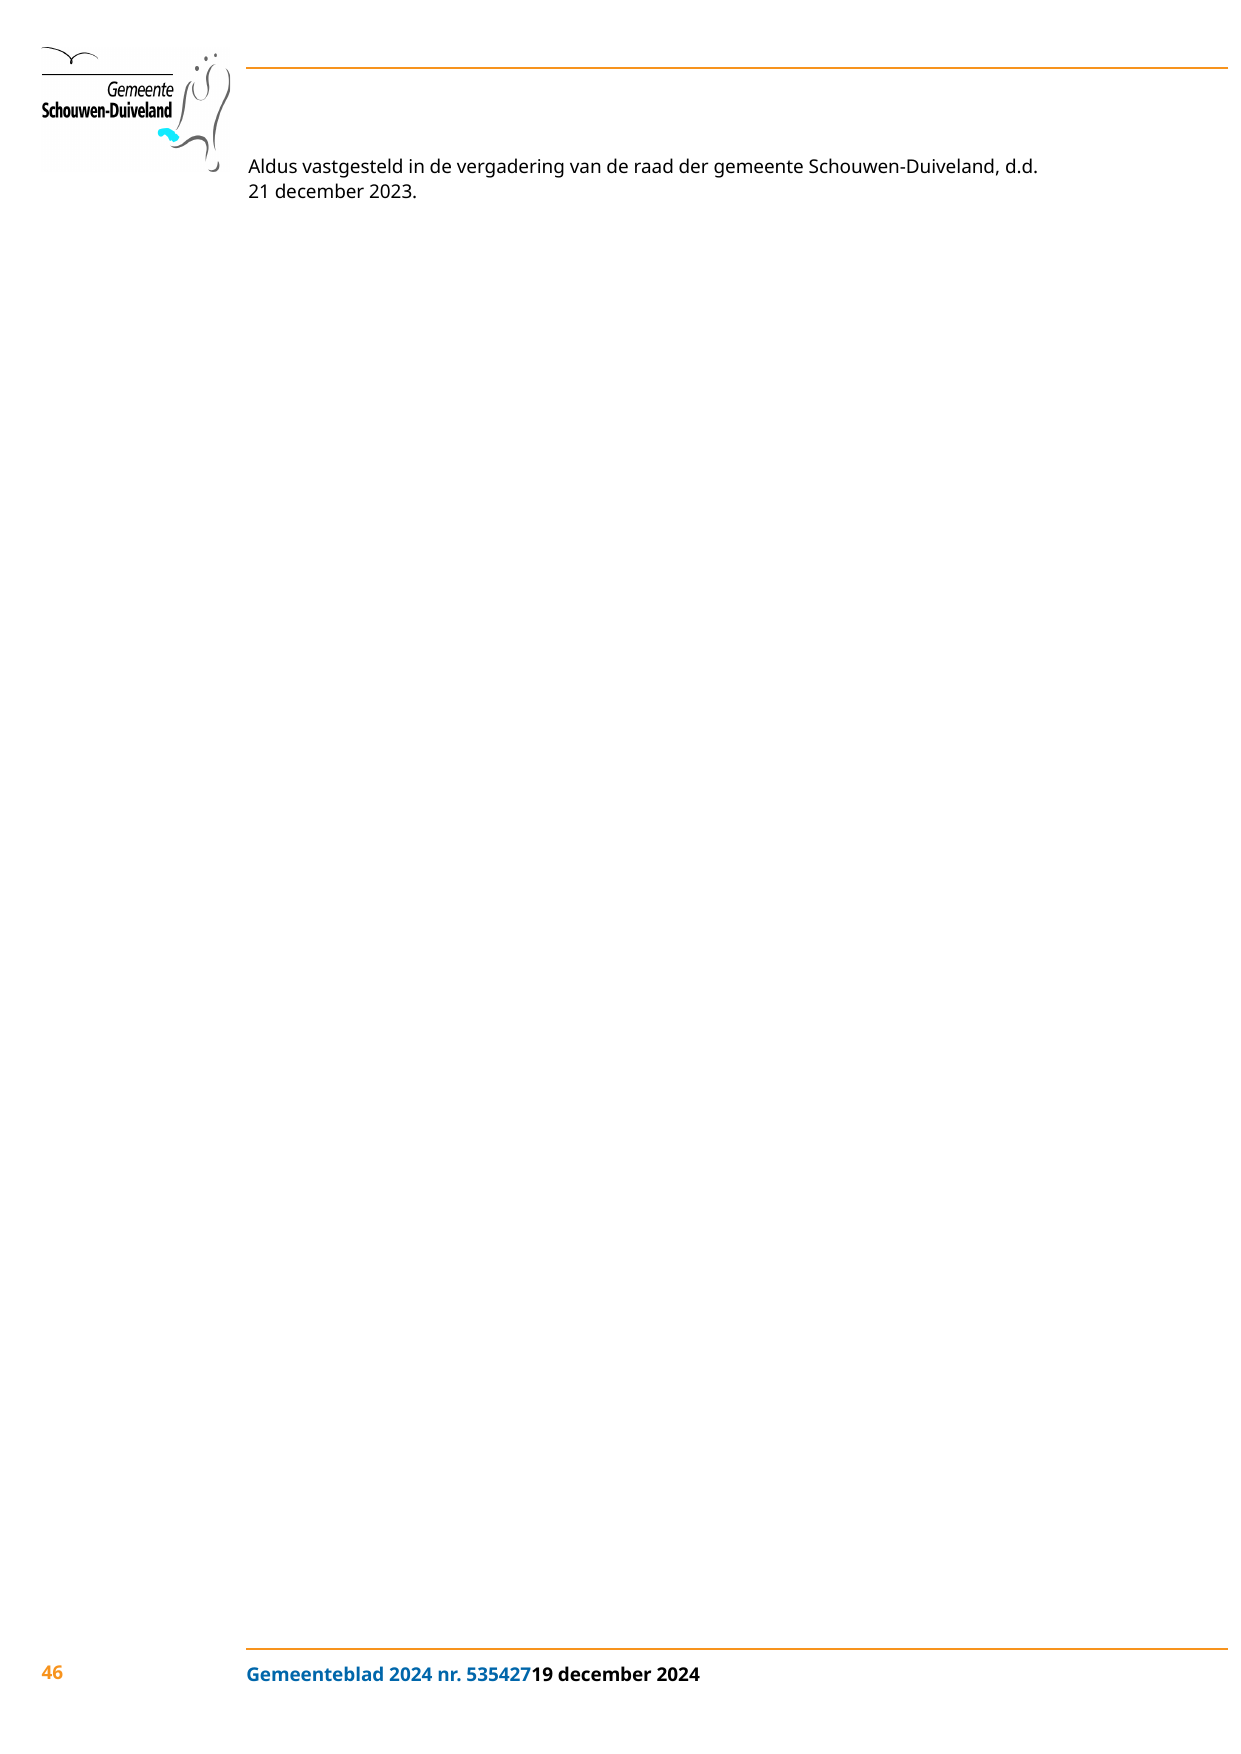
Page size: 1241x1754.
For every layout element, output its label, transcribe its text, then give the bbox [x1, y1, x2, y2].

text 21 december 2023. [248, 178, 1152, 204]
text Aldus vastgesteld in de vergadering van de raad der gemeente Schouwen-Duiveland, d.d. [248, 153, 1152, 178]
picture [41, 47, 231, 172]
